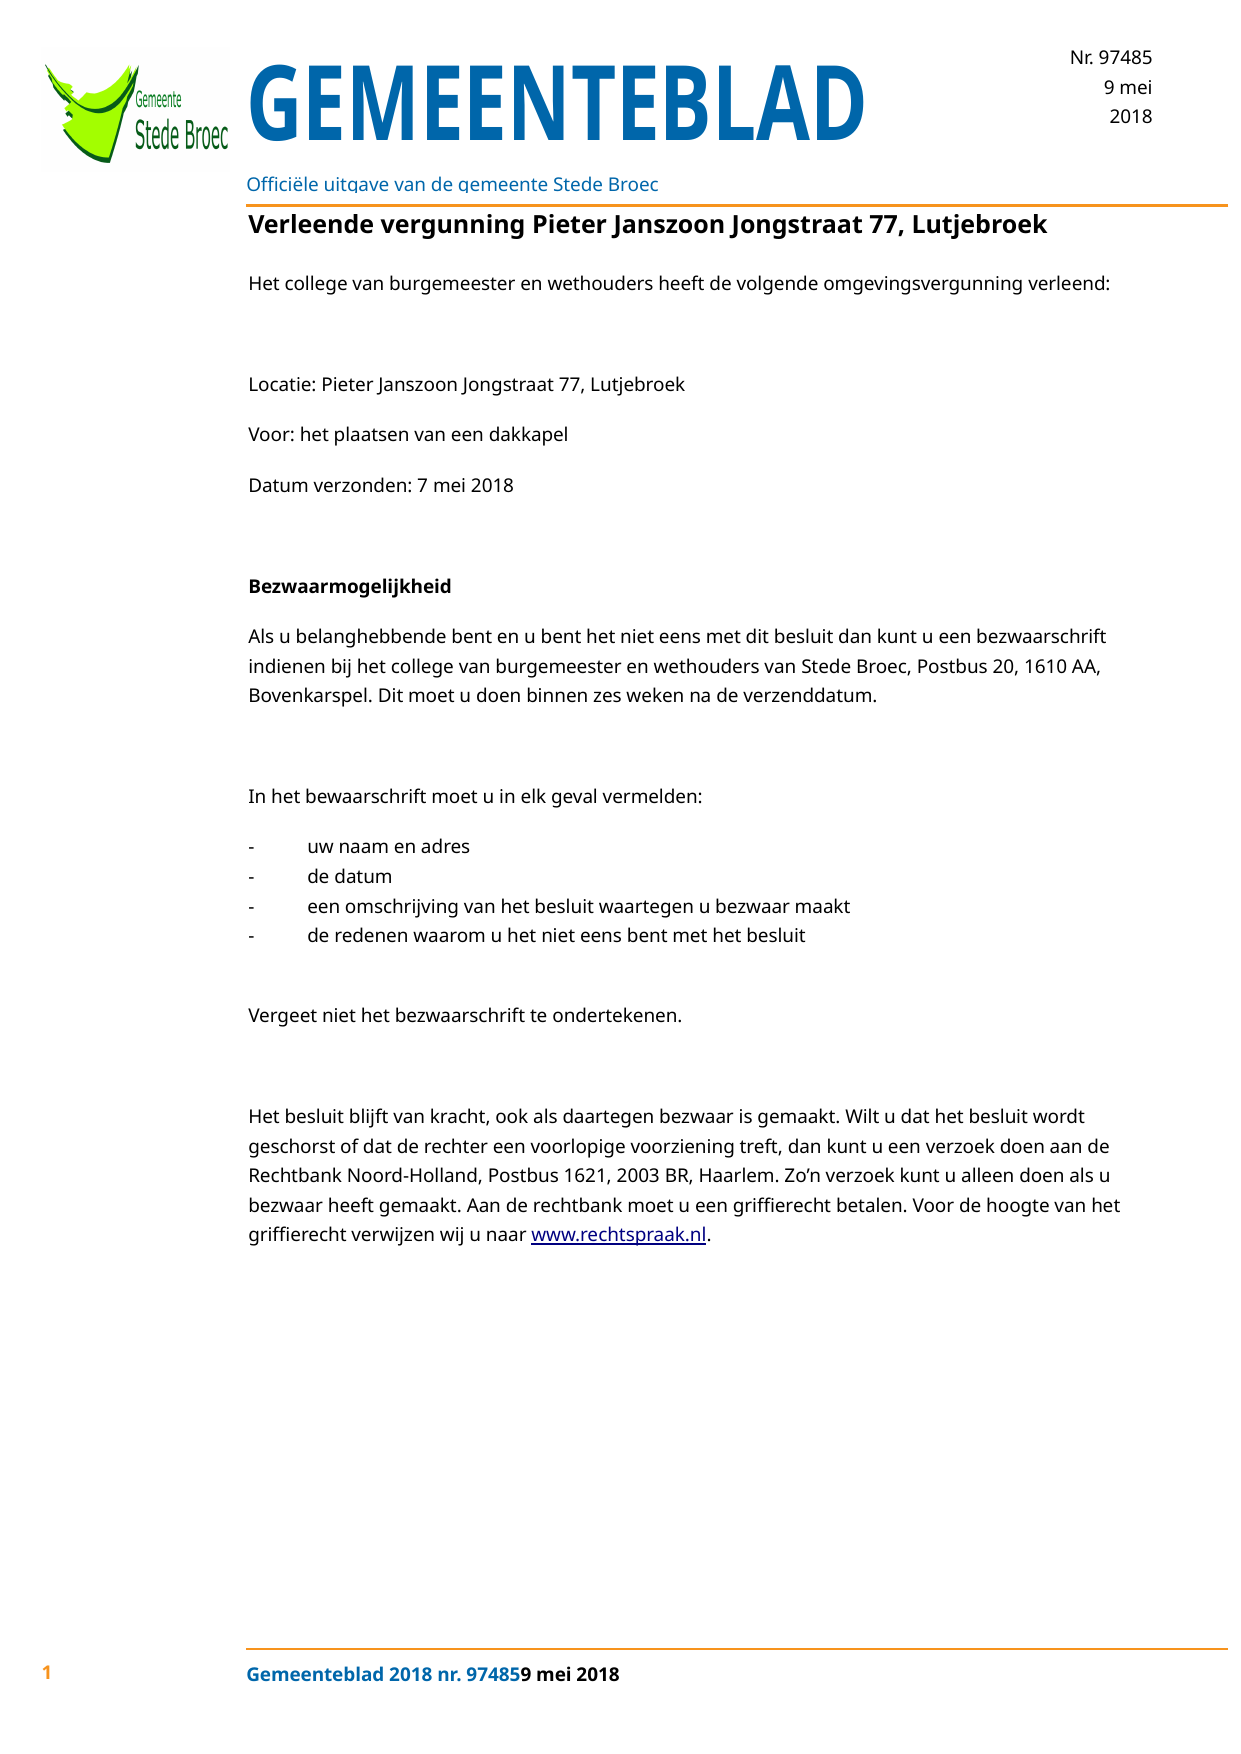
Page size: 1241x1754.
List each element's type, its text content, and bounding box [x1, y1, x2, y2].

text Verleende vergunning Pieter Janszoon Jongstraat 77, Lutjebroek [248, 207, 1152, 241]
list de redenen waarom u het niet eens bent met het besluit [248, 922, 1152, 948]
text Bezwaarmogelijkheid [248, 573, 1152, 598]
text Locatie: Pieter Janszoon Jongstraat 77, Lutjebroek [248, 371, 1152, 397]
list de datum [248, 863, 1152, 889]
text In het bewaarschrift moet u in elk geval vermelden: [248, 783, 1152, 809]
text Als u belanghebbende bent en u bent het niet eens met dit besluit dan kunt u een bezwaarschrift indienen bij het college van burgemeester en wethouders van Stede Broec, Postbus 20, 1610 AA, Bovenkarspel. Dit moet u doen binnen zes weken na de verzenddatum. [248, 623, 1152, 708]
text Vergeet niet het bezwaarschrift te ondertekenen. [248, 1002, 1152, 1028]
list uw naam en adres [248, 834, 1152, 859]
text Het besluit blijft van kracht, ook als daartegen bezwaar is gemaakt. Wilt u dat het besluit wordt geschorst of dat de rechter een voorlopige voorziening treft, dan kunt u een verzoek doen aan de Rechtbank Noord-Holland, Postbus 1621, 2003 BR, Haarlem. Zo’n verzoek kunt u alleen doen als u bezwaar heeft gemaakt. Aan de rechtbank moet u een griffierecht betalen. Voor de hoogte van het griffierecht verwijzen wij u naar www.rechtspraak.nl. [248, 1103, 1152, 1247]
text Voor: het plaatsen van een dakkapel [248, 422, 1152, 447]
text Datum verzonden: 7 mei 2018 [248, 472, 1152, 498]
picture [41, 47, 231, 172]
text Het college van burgemeester en wethouders heeft de volgende omgevingsvergunning verleend: [248, 270, 1152, 296]
list een omschrijving van het besluit waartegen u bezwaar maakt [248, 893, 1152, 918]
